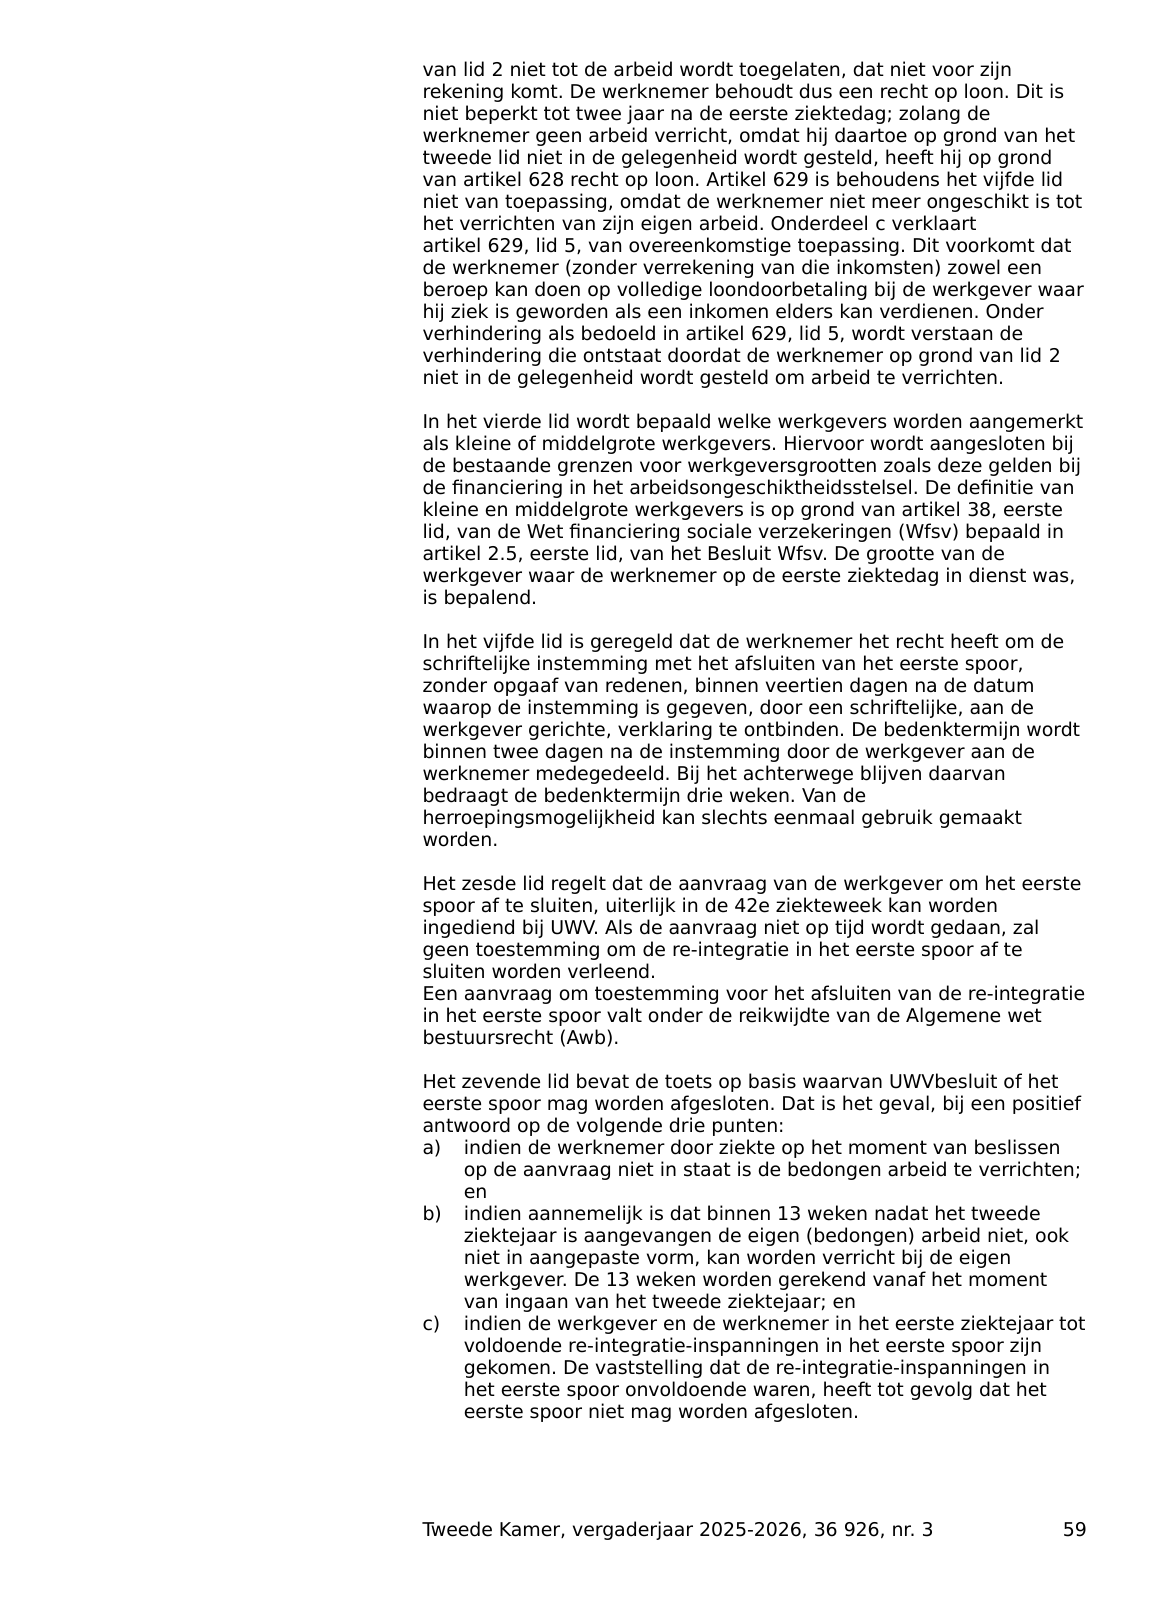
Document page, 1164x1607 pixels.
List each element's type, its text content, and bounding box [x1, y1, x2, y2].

text In het vierde lid wordt bepaald welke werkgevers worden aangemerkt als kleine of middelgrote werkgevers. Hiervoor wordt aangesloten bij de bestaande grenzen voor werkgeversgrootten zoals deze gelden bij de financiering in het arbeidsongeschiktheidsstelsel. De definitie van kleine en middelgrote werkgevers is op grond van artikel 38, eerste lid, van de Wet financiering sociale verzekeringen (Wfsv) bepaald in artikel 2.5, eerste lid, van het Besluit Wfsv. De grootte van de werkgever waar de werknemer op de eerste ziektedag in dienst was, is bepalend. [422, 411, 1087, 609]
text b) indien aannemelijk is dat binnen 13 weken nadat het tweede ziektejaar is aangevangen de eigen (bedongen) arbeid niet, ook niet in aangepaste vorm, kan worden verricht bij de eigen werkgever. De 13 weken worden gerekend vanaf het moment van ingaan van het tweede ziektejaar; en [422, 1203, 1087, 1313]
text In het vijfde lid is geregeld dat de werknemer het recht heeft om de schriftelijke instemming met het afsluiten van het eerste spoor, zonder opgaaf van redenen, binnen veertien dagen na de datum waarop de instemming is gegeven, door een schriftelijke, aan de werkgever gerichte, verklaring te ontbinden. De bedenktermijn wordt binnen twee dagen na de instemming door de werkgever aan de werknemer medegedeeld. Bij het achterwege blijven daarvan bedraagt de bedenktermijn drie weken. Van de herroepingsmogelijkheid kan slechts eenmaal gebruik gemaakt worden. [422, 631, 1087, 851]
text Het zesde lid regelt dat de aanvraag van de werkgever om het eerste spoor af te sluiten, uiterlijk in de 42e ziekteweek kan worden ingediend bij UWV. Als de aanvraag niet op tijd wordt gedaan, zal geen toestemming om de re-integratie in het eerste spoor af te sluiten worden verleend. [422, 873, 1087, 983]
text a) indien de werknemer door ziekte op het moment van beslissen op de aanvraag niet in staat is de bedongen arbeid te verrichten; en [422, 1137, 1087, 1203]
text c) indien de werkgever en de werknemer in het eerste ziektejaar tot voldoende re-integratie-inspanningen in het eerste spoor zijn gekomen. De vaststelling dat de re-integratie-inspanningen in het eerste spoor onvoldoende waren, heeft tot gevolg dat het eerste spoor niet mag worden afgesloten. [422, 1313, 1087, 1423]
text van lid 2 niet tot de arbeid wordt toegelaten, dat niet voor zijn rekening komt. De werknemer behoudt dus een recht op loon. Dit is niet beperkt tot twee jaar na de eerste ziektedag; zolang de werknemer geen arbeid verricht, omdat hij daartoe op grond van het tweede lid niet in de gelegenheid wordt gesteld, heeft hij op grond van artikel 628 recht op loon. Artikel 629 is behoudens het vijfde lid niet van toepassing, omdat de werknemer niet meer ongeschikt is tot het verrichten van zijn eigen arbeid. Onderdeel c verklaart artikel 629, lid 5, van overeenkomstige toepassing. Dit voorkomt dat de werknemer (zonder verrekening van die inkomsten) zowel een beroep kan doen op volledige loondoorbetaling bij de werkgever waar hij ziek is geworden als een inkomen elders kan verdienen. Onder verhindering als bedoeld in artikel 629, lid 5, wordt verstaan de verhindering die ontstaat doordat de werknemer op grond van lid 2 niet in de gelegenheid wordt gesteld om arbeid te verrichten. [422, 59, 1087, 389]
text Een aanvraag om toestemming voor het afsluiten van de re-integratie in het eerste spoor valt onder de reikwijdte van de Algemene wet bestuursrecht (Awb). [422, 983, 1087, 1049]
text Het zevende lid bevat de toets op basis waarvan UWVbesluit of het eerste spoor mag worden afgesloten. Dat is het geval, bij een positief antwoord op de volgende drie punten: [422, 1071, 1087, 1137]
